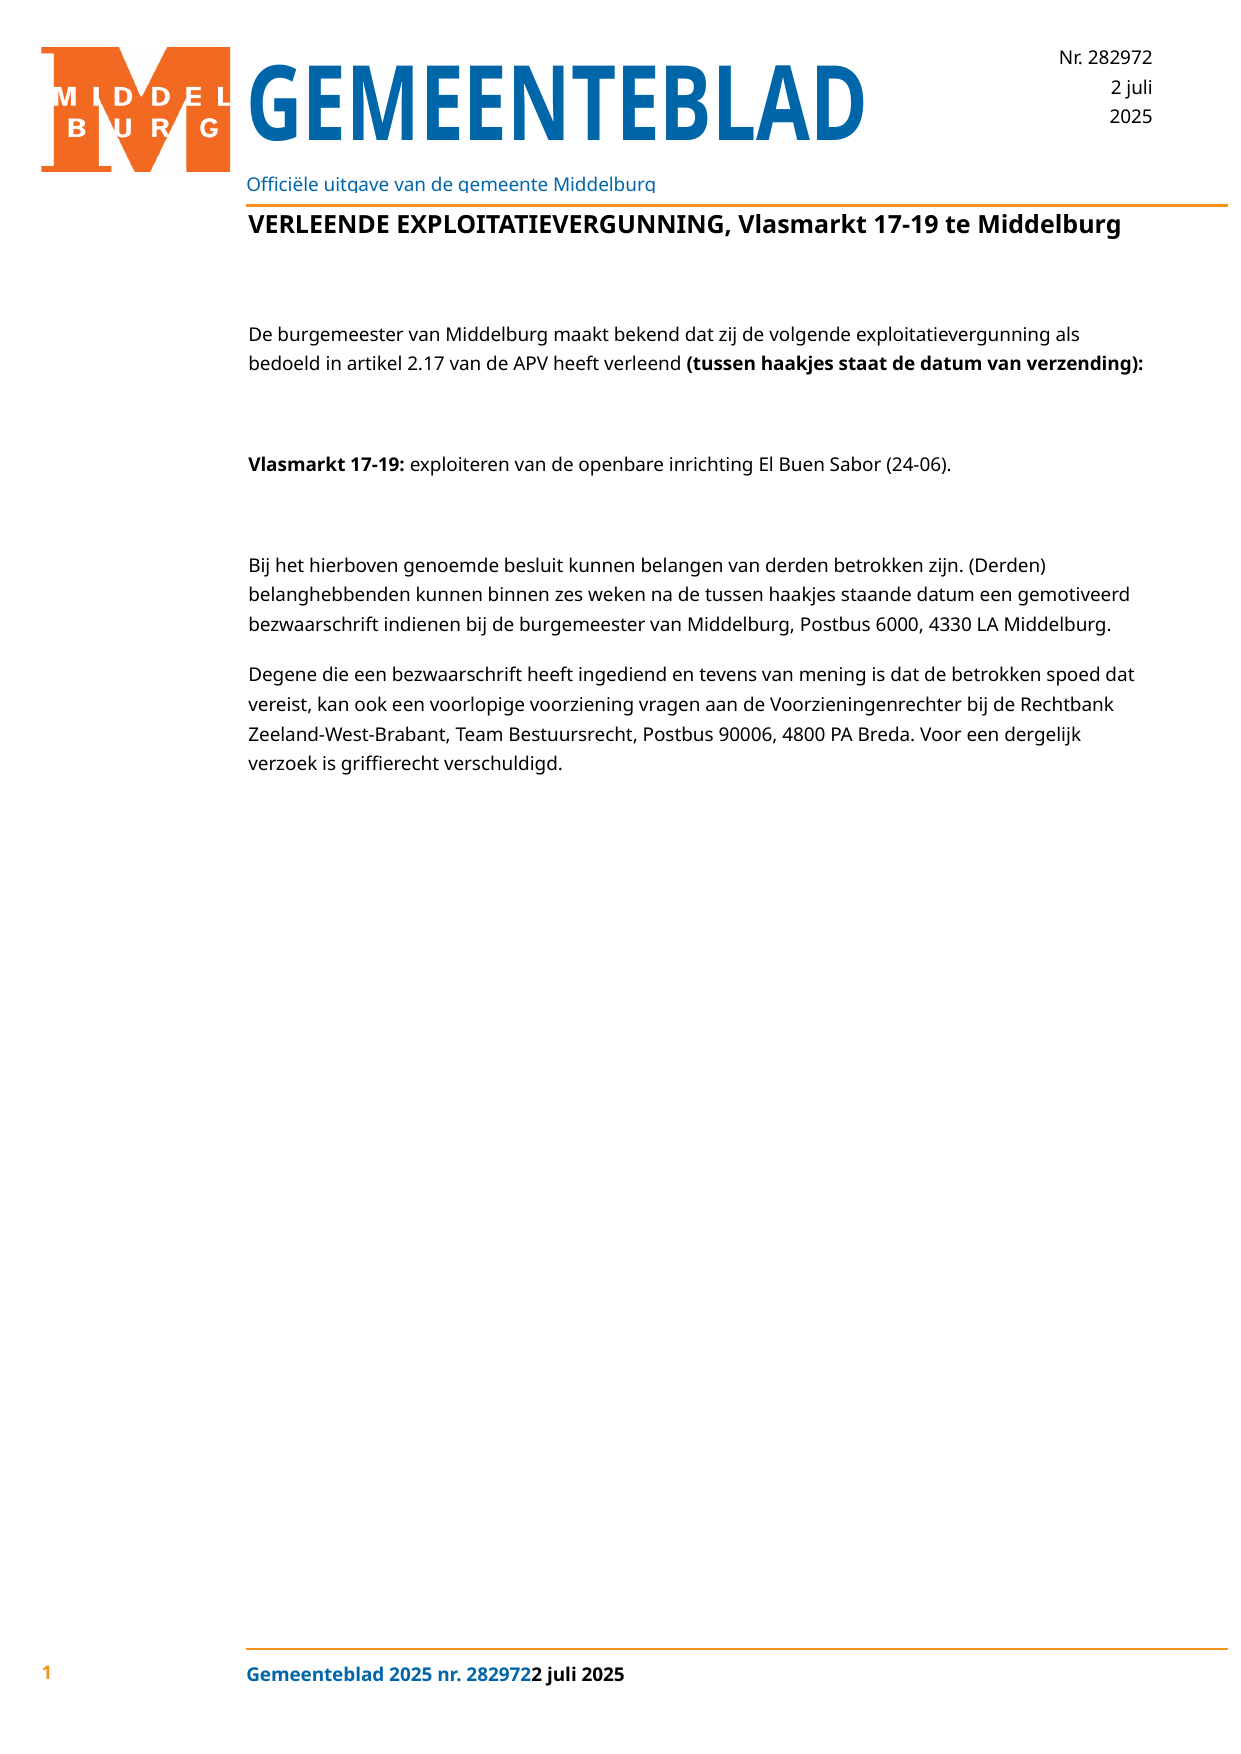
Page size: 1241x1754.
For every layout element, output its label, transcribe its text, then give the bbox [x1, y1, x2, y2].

picture [41, 47, 231, 172]
text VERLEENDE EXPLOITATIEVERGUNNING, Vlasmarkt 17-19 te Middelburg [248, 207, 1152, 241]
text De burgemeester van Middelburg maakt bekend dat zij de volgende exploitatievergunning als bedoeld in artikel 2.17 van de APV heeft verleend (tussen haakjes staat de datum van verzending): [248, 321, 1152, 376]
text Degene die een bezwaarschrift heeft ingediend en tevens van mening is dat de betrokken spoed dat vereist, kan ook een voorlopige voorziening vragen aan de Voorzieningenrechter bij de Rechtbank Zeeland-West-Brabant, Team Bestuursrecht, Postbus 90006, 4800 PA Breda. Voor een dergelijk verzoek is griffierecht verschuldigd. [248, 662, 1152, 776]
text Vlasmarkt 17-19: exploiteren van de openbare inrichting El Buen Sabor (24-06). [248, 451, 1152, 477]
text Bij het hierboven genoemde besluit kunnen belangen van derden betrokken zijn. (Derden) belanghebbenden kunnen binnen zes weken na de tussen haakjes staande datum een gemotiveerd bezwaarschrift indienen bij de burgemeester van Middelburg, Postbus 6000, 4330 LA Middelburg. [248, 552, 1152, 637]
